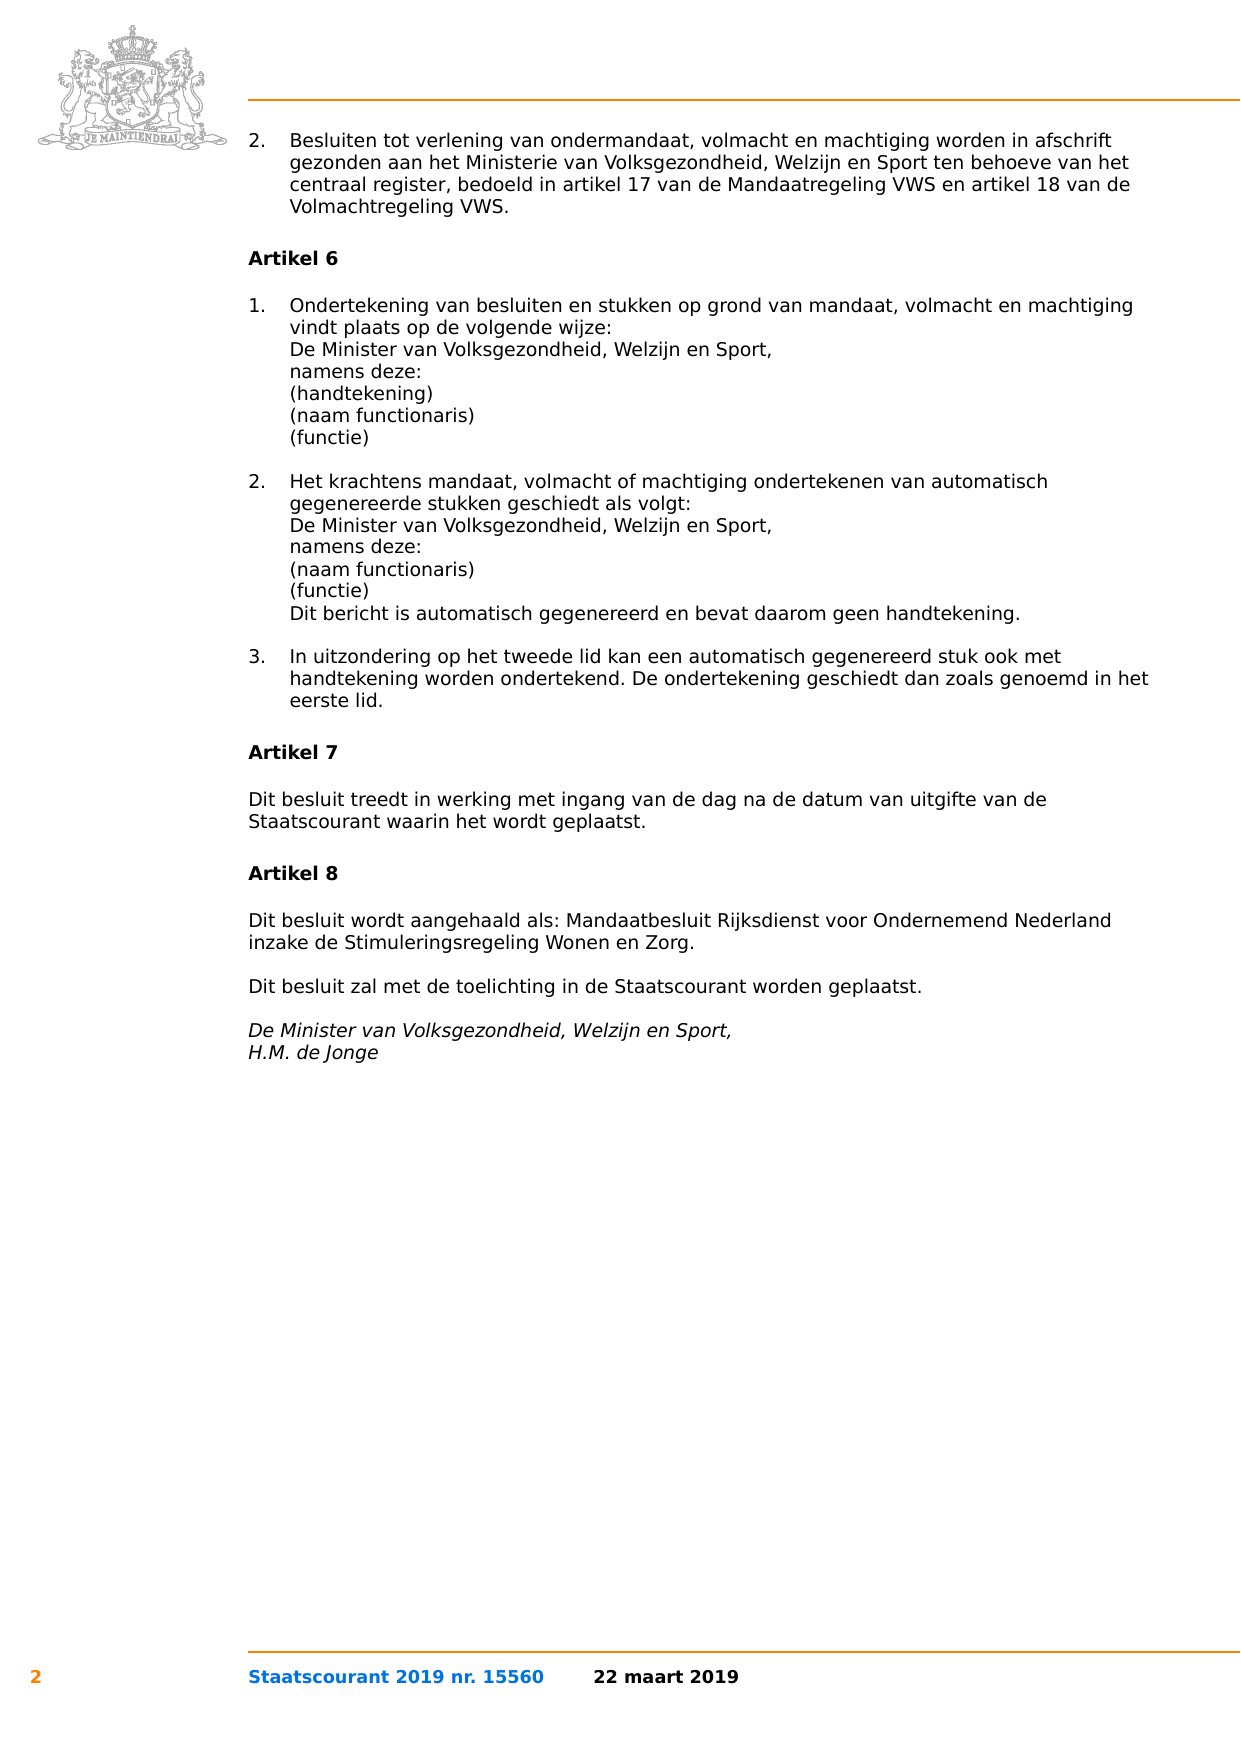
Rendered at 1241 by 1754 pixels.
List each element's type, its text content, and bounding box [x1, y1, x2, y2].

text 3. In uitzondering op het tweede lid kan een automatisch gegenereerd stuk ook met handtekening worden ondertekend. De ondertekening geschiedt dan zoals genoemd in het eerste lid. [248, 646, 1163, 712]
text namens deze: [289, 536, 1163, 558]
text 2. Het krachtens mandaat, volmacht of machtiging ondertekenen van automatisch gegenereerde stukken geschiedt als volgt: [248, 471, 1163, 514]
text De Minister van Volksgezondheid, Welzijn en Sport, H.M. de Jonge [248, 1020, 1163, 1064]
text namens deze: [289, 361, 1163, 383]
text (handtekening) [289, 383, 1163, 405]
text Dit besluit zal met de toelichting in de Staatscourant worden geplaatst. [248, 976, 1163, 998]
text 2. Besluiten tot verlening van ondermandaat, volmacht en machtiging worden in afschrift gezonden aan het Ministerie van Volksgezondheid, Welzijn en Sport ten behoeve van het centraal register, bedoeld in artikel 17 van de Mandaatregeling VWS en artikel 18 van de Volmachtregeling VWS. [248, 130, 1163, 218]
subtitle Artikel 6 [248, 248, 1163, 270]
text (functie) [289, 427, 1163, 449]
text (naam functionaris) [289, 405, 1163, 427]
text Dit besluit treedt in werking met ingang van de dag na de datum van uitgifte van de Staatscourant waarin het wordt geplaatst. [248, 789, 1163, 833]
subtitle Artikel 8 [248, 863, 1163, 885]
text Dit bericht is automatisch gegenereerd en bevat daarom geen handtekening. [289, 602, 1163, 624]
text Dit besluit wordt aangehaald als: Mandaatbesluit Rijksdienst voor Ondernemend Nederland inzake de Stimuleringsregeling Wonen en Zorg. [248, 910, 1163, 954]
text (functie) [289, 580, 1163, 602]
text De Minister van Volksgezondheid, Welzijn en Sport, [289, 514, 1163, 536]
picture [38, 25, 227, 150]
subtitle Artikel 7 [248, 742, 1163, 764]
text De Minister van Volksgezondheid, Welzijn en Sport, [289, 339, 1163, 361]
text (naam functionaris) [289, 558, 1163, 580]
text 1. Ondertekening van besluiten en stukken op grond van mandaat, volmacht en machtiging vindt plaats op de volgende wijze: [248, 295, 1163, 339]
